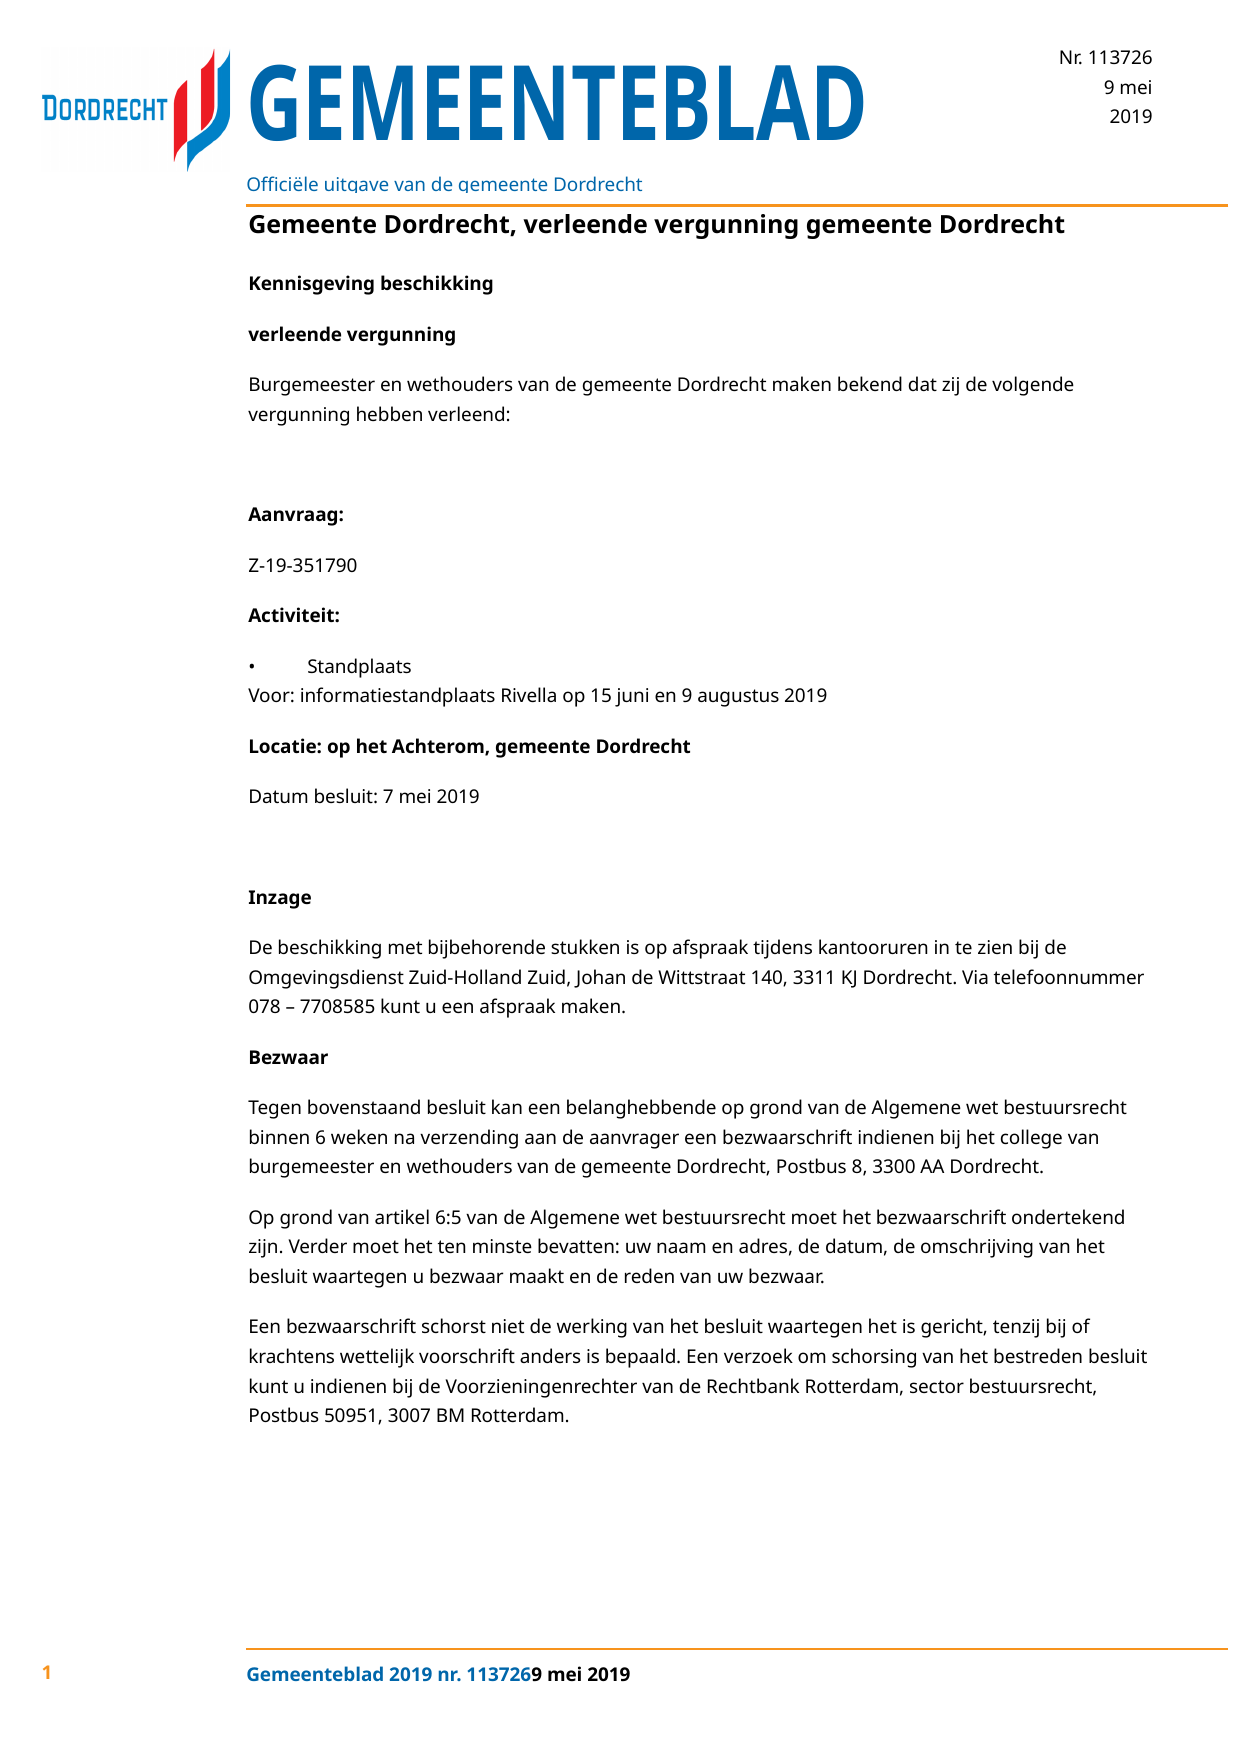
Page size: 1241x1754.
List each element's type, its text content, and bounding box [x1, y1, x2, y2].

text Een bezwaarschrift schorst niet de werking van het besluit waartegen het is gericht, tenzij bij of krachtens wettelijk voorschrift anders is bepaald. Een verzoek om schorsing van het bestreden besluit kunt u indienen bij de Voorzieningenrechter van de Rechtbank Rotterdam, sector bestuursrecht, Postbus 50951, 3007 BM Rotterdam. [248, 1314, 1152, 1428]
picture [41, 47, 231, 172]
list Standplaats [248, 653, 1152, 678]
text Tegen bovenstaand besluit kan een belanghebbende op grond van de Algemene wet bestuursrecht binnen 6 weken na verzending aan de aanvrager een bezwaarschrift indienen bij het college van burgemeester en wethouders van de gemeente Dordrecht, Postbus 8, 3300 AA Dordrecht. [248, 1094, 1152, 1179]
text verleende vergunning [248, 321, 1152, 346]
text Datum besluit: 7 mei 2019 [248, 783, 1152, 809]
text Aanvraag: [248, 502, 1152, 527]
text Gemeente Dordrecht, verleende vergunning gemeente Dordrecht [248, 207, 1152, 241]
text Bezwaar [248, 1044, 1152, 1070]
text Activiteit: [248, 602, 1152, 628]
text Locatie: op het Achterom, gemeente Dordrecht [248, 733, 1152, 758]
text Z-19-351790 [248, 552, 1152, 578]
text Voor: informatiestandplaats Rivella op 15 juni en 9 augustus 2019 [248, 682, 1152, 708]
text Inzage [248, 884, 1152, 910]
text Burgemeester en wethouders van de gemeente Dordrecht maken bekend dat zij de volgende vergunning hebben verleend: [248, 371, 1152, 426]
text Op grond van artikel 6:5 van de Algemene wet bestuursrecht moet het bezwaarschrift ondertekend zijn. Verder moet het ten minste bevatten: uw naam en adres, de datum, de omschrijving van het besluit waartegen u bezwaar maakt en de reden van uw bezwaar. [248, 1204, 1152, 1289]
text De beschikking met bijbehorende stukken is op afspraak tijdens kantooruren in te zien bij de Omgevingsdienst Zuid-Holland Zuid, Johan de Wittstraat 140, 3311 KJ Dordrecht. Via telefoonnummer 078 – 7708585 kunt u een afspraak maken. [248, 934, 1152, 1019]
text Kennisgeving beschikking [248, 270, 1152, 296]
